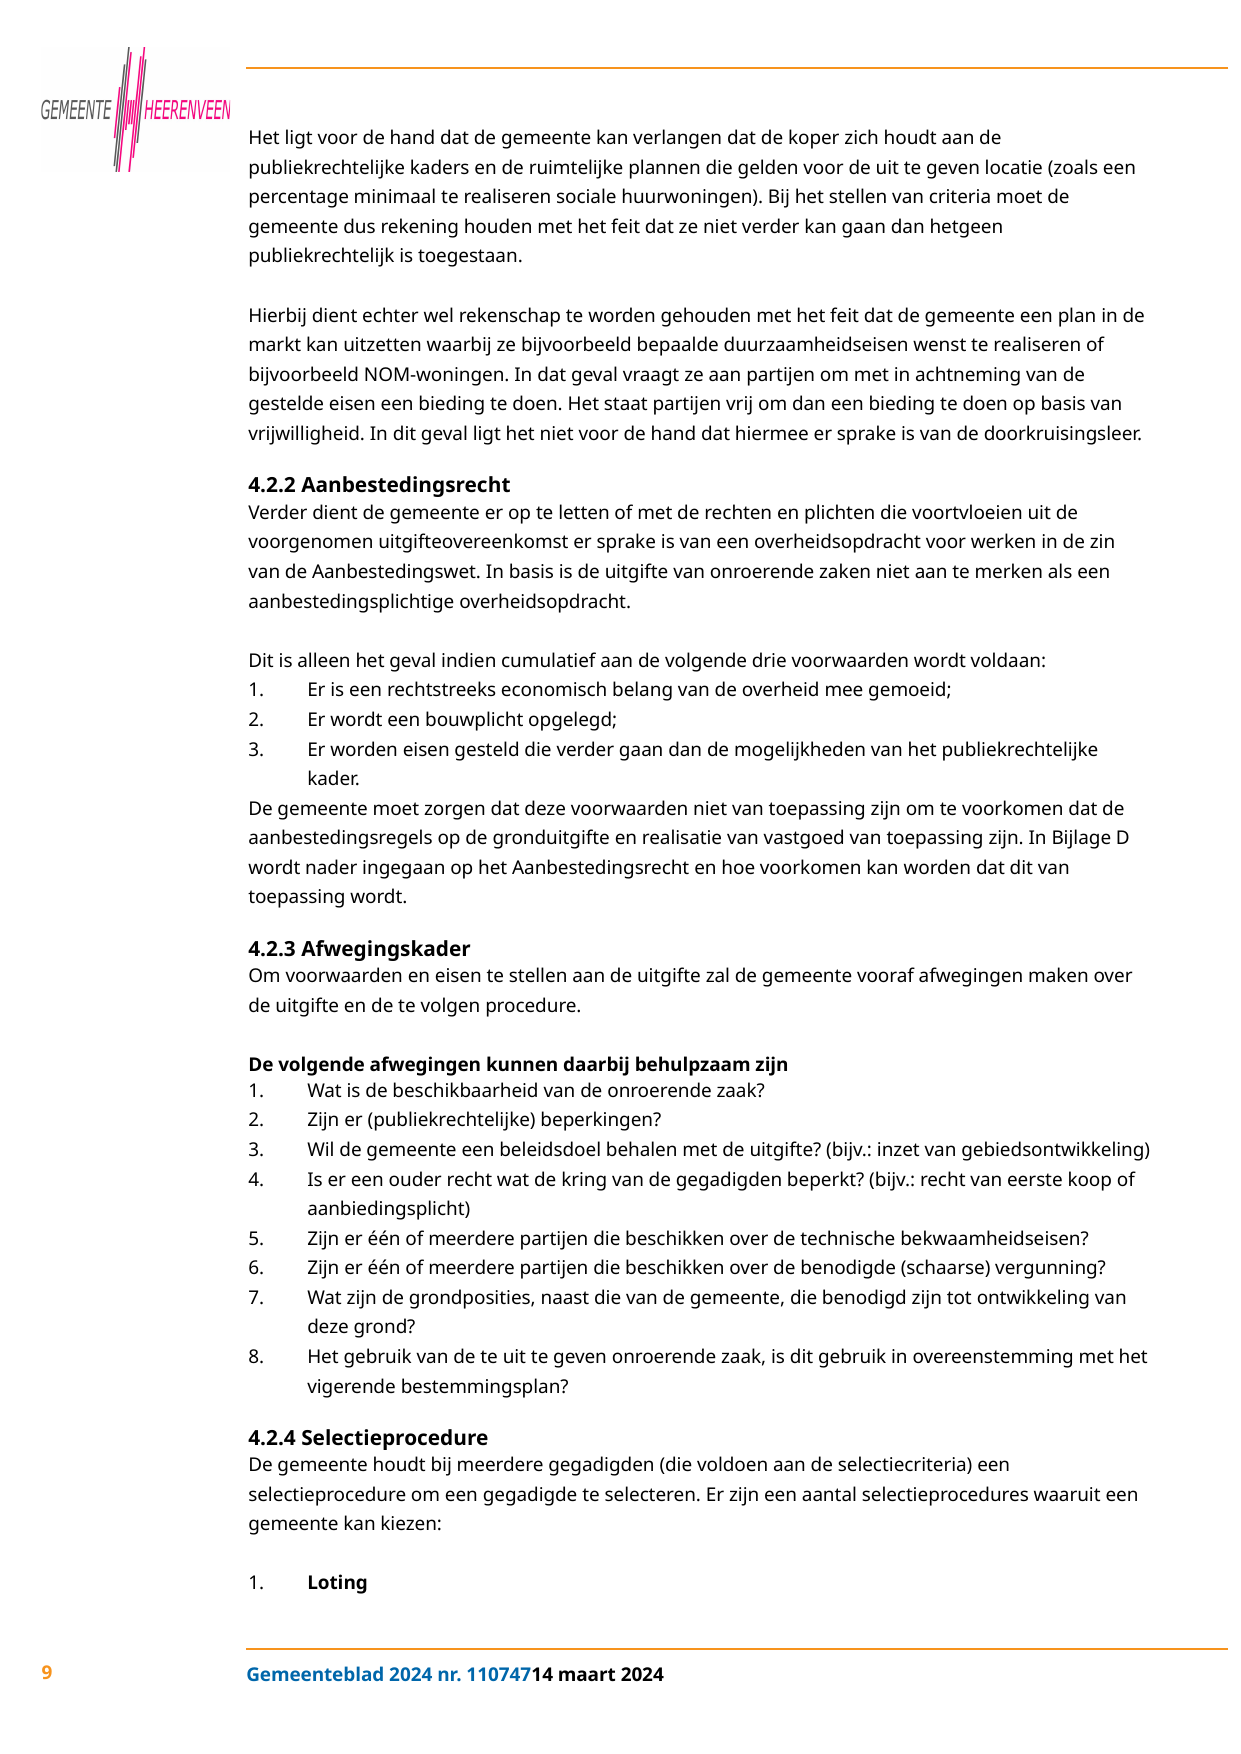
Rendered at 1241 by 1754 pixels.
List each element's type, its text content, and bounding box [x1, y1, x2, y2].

list Er wordt een bouwplicht opgelegd; [248, 706, 1152, 732]
text Het ligt voor de hand dat de gemeente kan verlangen dat de koper zich houdt aan de publiekrechtelijke kaders en de ruimtelijke plannen die gelden voor de uit te geven locatie (zoals een percentage minimaal te realiseren sociale huurwoningen). Bij het stellen van criteria moet de gemeente dus rekening houden met het feit dat ze niet verder kan gaan dan hetgeen publiekrechtelijk is toegestaan. [248, 124, 1152, 268]
text Hierbij dient echter wel rekenschap te worden gehouden met het feit dat de gemeente een plan in de markt kan uitzetten waarbij ze bijvoorbeeld bepaalde duurzaamheidseisen wenst te realiseren of bijvoorbeeld NOM-woningen. In dat geval vraagt ze aan partijen om met in achtneming van de gestelde eisen een bieding te doen. Het staat partijen vrij om dan een bieding te doen op basis van vrijwilligheid. In dit geval ligt het niet voor de hand dat hiermee er sprake is van de doorkruisingsleer. [248, 302, 1152, 446]
text Verder dient de gemeente er op te letten of met de rechten en plichten die voortvloeien uit de voorgenomen uitgifteovereenkomst er sprake is van een overheidsopdracht voor werken in de zin van de Aanbestedingswet. In basis is de uitgifte van onroerende zaken niet aan te merken als een aanbestedingsplichtige overheidsopdracht. [248, 499, 1152, 613]
text 4.2.3 Afwegingskader [248, 934, 1152, 962]
table_cell Wat is de beschikbaarheid van de onroerende zaak? Zijn er (publiekrechtelijke) beperkingen? Wil de gemeente een beleidsdoel behalen met de uitgifte? (bijv.: inzet van gebiedsontwikkeling) Is er een ouder recht wat de kring van de gegadigden beperkt? (bijv.: recht van eerste koop of aanbiedingsplicht) Zijn er één of meerdere partijen die beschikken over de technische bekwaamheidseisen? Zijn er één of meerdere partijen die beschikken over de benodigde (schaarse) vergunning? Wat zijn de grondposities, naast die van de gemeente, die benodigd zijn tot ontwikkeling van deze grond? Het gebruik van de te uit te geven onroerende zaak, is dit gebruik in overeenstemming met het vigerende bestemmingsplan? [248, 1077, 1152, 1399]
text De gemeente houdt bij meerdere gegadigden (die voldoen aan de selectiecriteria) een selectieprocedure om een gegadigde te selecteren. Er zijn een aantal selectieprocedures waaruit een gemeente kan kiezen: [248, 1451, 1152, 1536]
list Er worden eisen gesteld die verder gaan dan de mogelijkheden van het publiekrechtelijke kader. [248, 736, 1152, 791]
picture [41, 47, 231, 172]
text De gemeente moet zorgen dat deze voorwaarden niet van toepassing zijn om te voorkomen dat de aanbestedingsregels op de gronduitgifte en realisatie van vastgoed van toepassing zijn. In Bijlage D wordt nader ingegaan op het Aanbestedingsrecht en hoe voorkomen kan worden dat dit van toepassing wordt. [248, 795, 1152, 909]
text Om voorwaarden en eisen te stellen aan de uitgifte zal de gemeente vooraf afwegingen maken over de uitgifte en de te volgen procedure. [248, 962, 1152, 1018]
text 4.2.2 Aanbestedingsrecht [248, 471, 1152, 499]
list Er is een rechtstreeks economisch belang van de overheid mee gemoeid; [248, 677, 1152, 702]
table_header De volgende afwegingen kunnen daarbij behulpzaam zijn [248, 1051, 1152, 1077]
text Dit is alleen het geval indien cumulatief aan de volgende drie voorwaarden wordt voldaan: [248, 647, 1152, 673]
text 4.2.4 Selectieprocedure [248, 1423, 1152, 1451]
list Loting [248, 1569, 1152, 1595]
